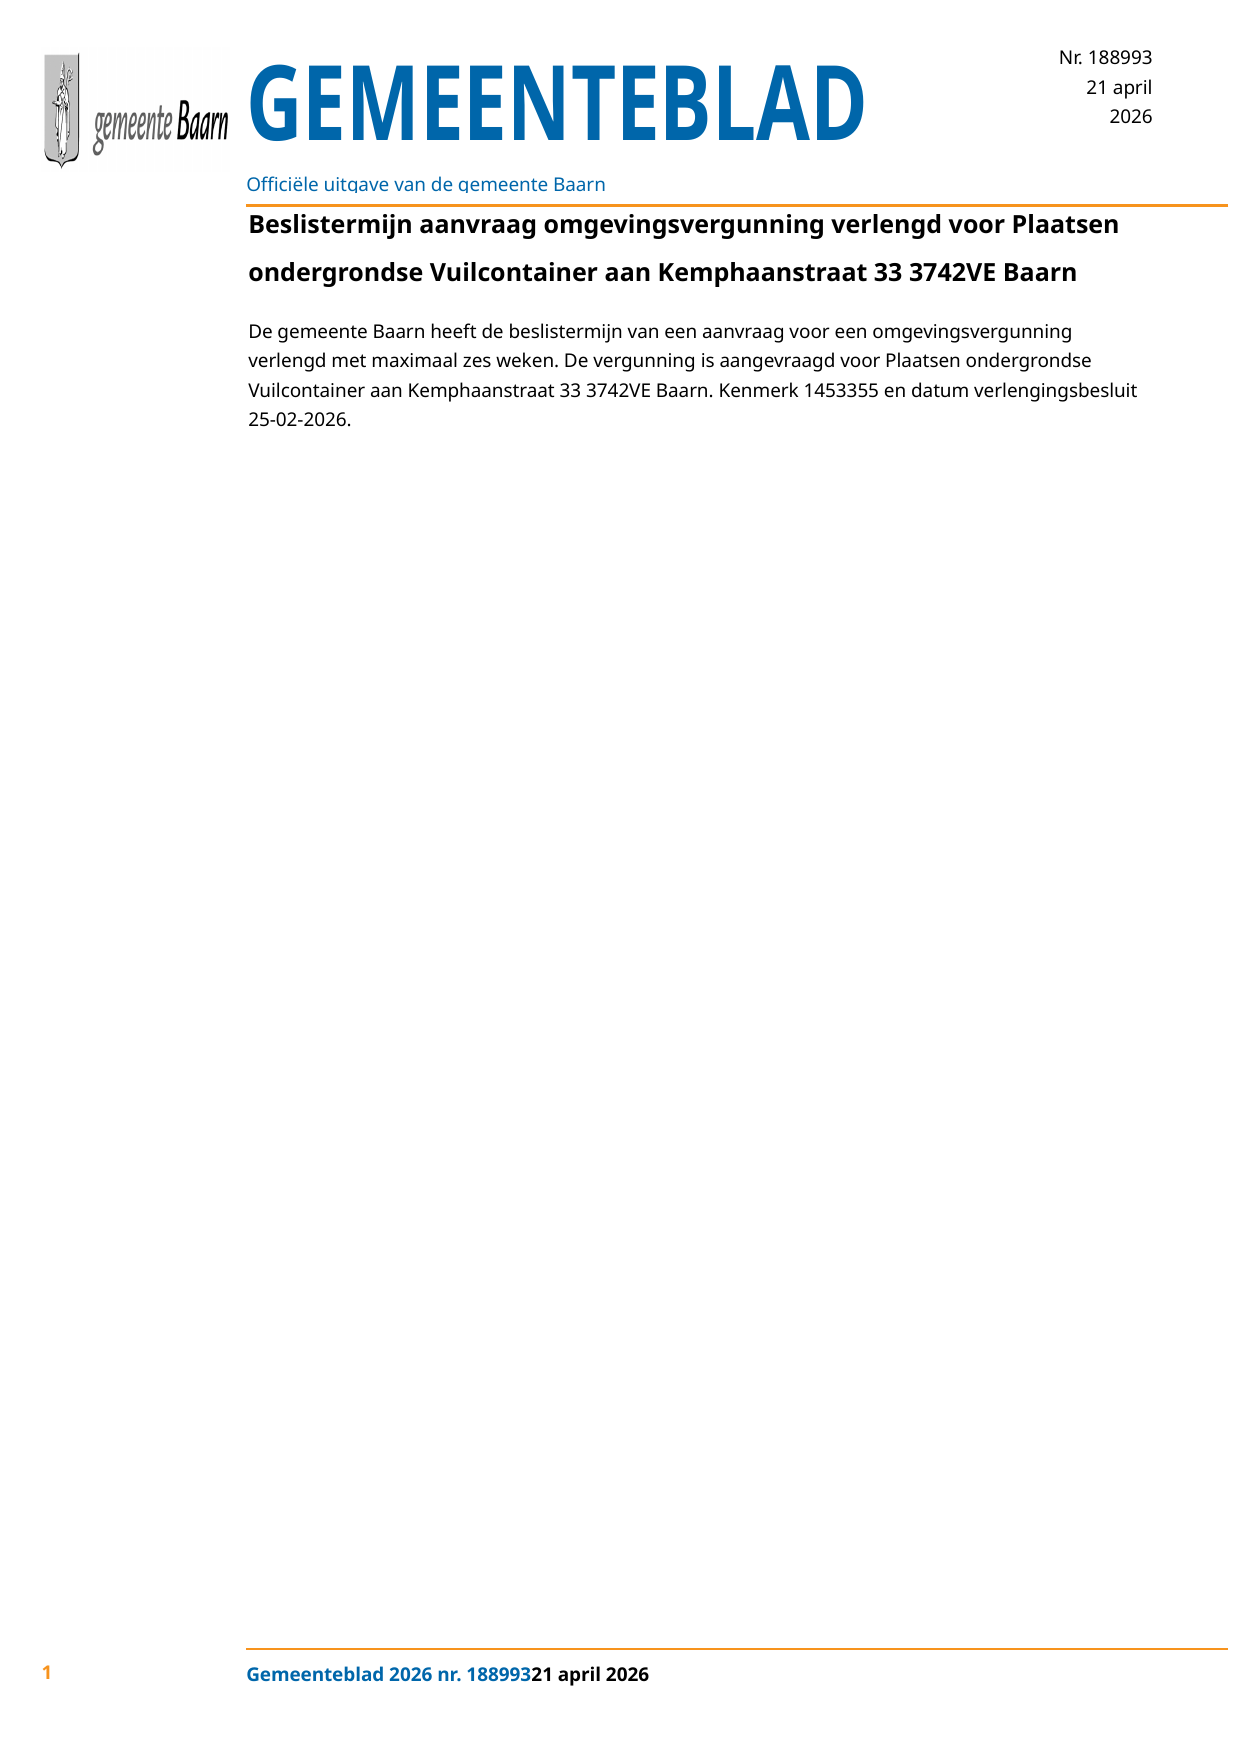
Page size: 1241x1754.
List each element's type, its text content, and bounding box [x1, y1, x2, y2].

picture [41, 47, 231, 172]
text Beslistermijn aanvraag omgevingsvergunning verlengd voor Plaatsen ondergrondse Vuilcontainer aan Kemphaanstraat 33 3742VE Baarn [248, 207, 1152, 288]
text De gemeente Baarn heeft de beslistermijn van een aanvraag voor een omgevingsvergunning verlengd met maximaal zes weken. De vergunning is aangevraagd voor Plaatsen ondergrondse Vuilcontainer aan Kemphaanstraat 33 3742VE Baarn. Kenmerk 1453355 en datum verlengingsbesluit 25-02-2026. [248, 318, 1152, 432]
